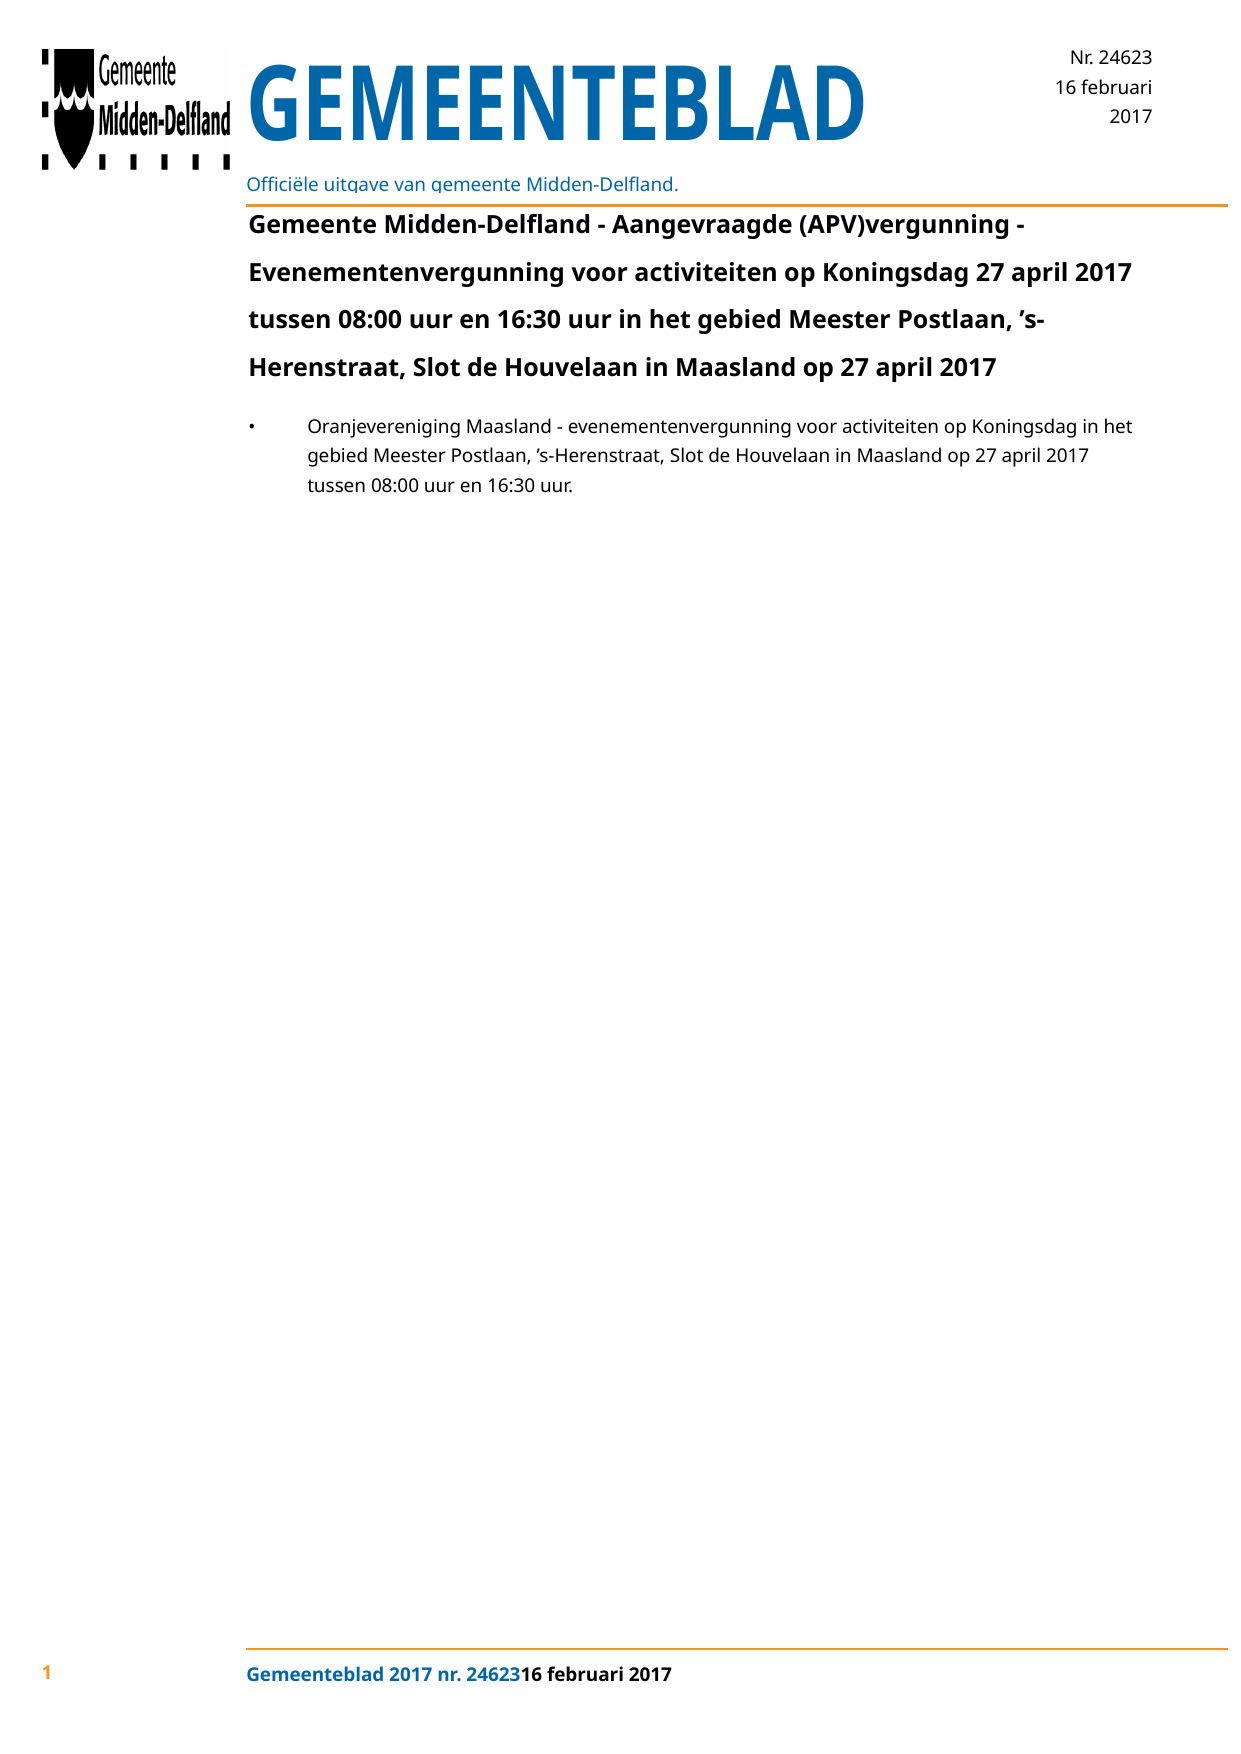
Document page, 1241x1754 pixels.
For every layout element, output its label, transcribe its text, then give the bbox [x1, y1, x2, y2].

list Oranjevereniging Maasland - evenementenvergunning voor activiteiten op Koningsdag in het gebied Meester Postlaan, ’s-Herenstraat, Slot de Houvelaan in Maasland op 27 april 2017 tussen 08:00 uur en 16:30 uur. [248, 413, 1152, 498]
picture [41, 47, 231, 172]
text Gemeente Midden-Delfland - Aangevraagde (APV)vergunning - Evenementenvergunning voor activiteiten op Koningsdag 27 april 2017 tussen 08:00 uur en 16:30 uur in het gebied Meester Postlaan, ’s-Herenstraat, Slot de Houvelaan in Maasland op 27 april 2017 [248, 207, 1152, 384]
